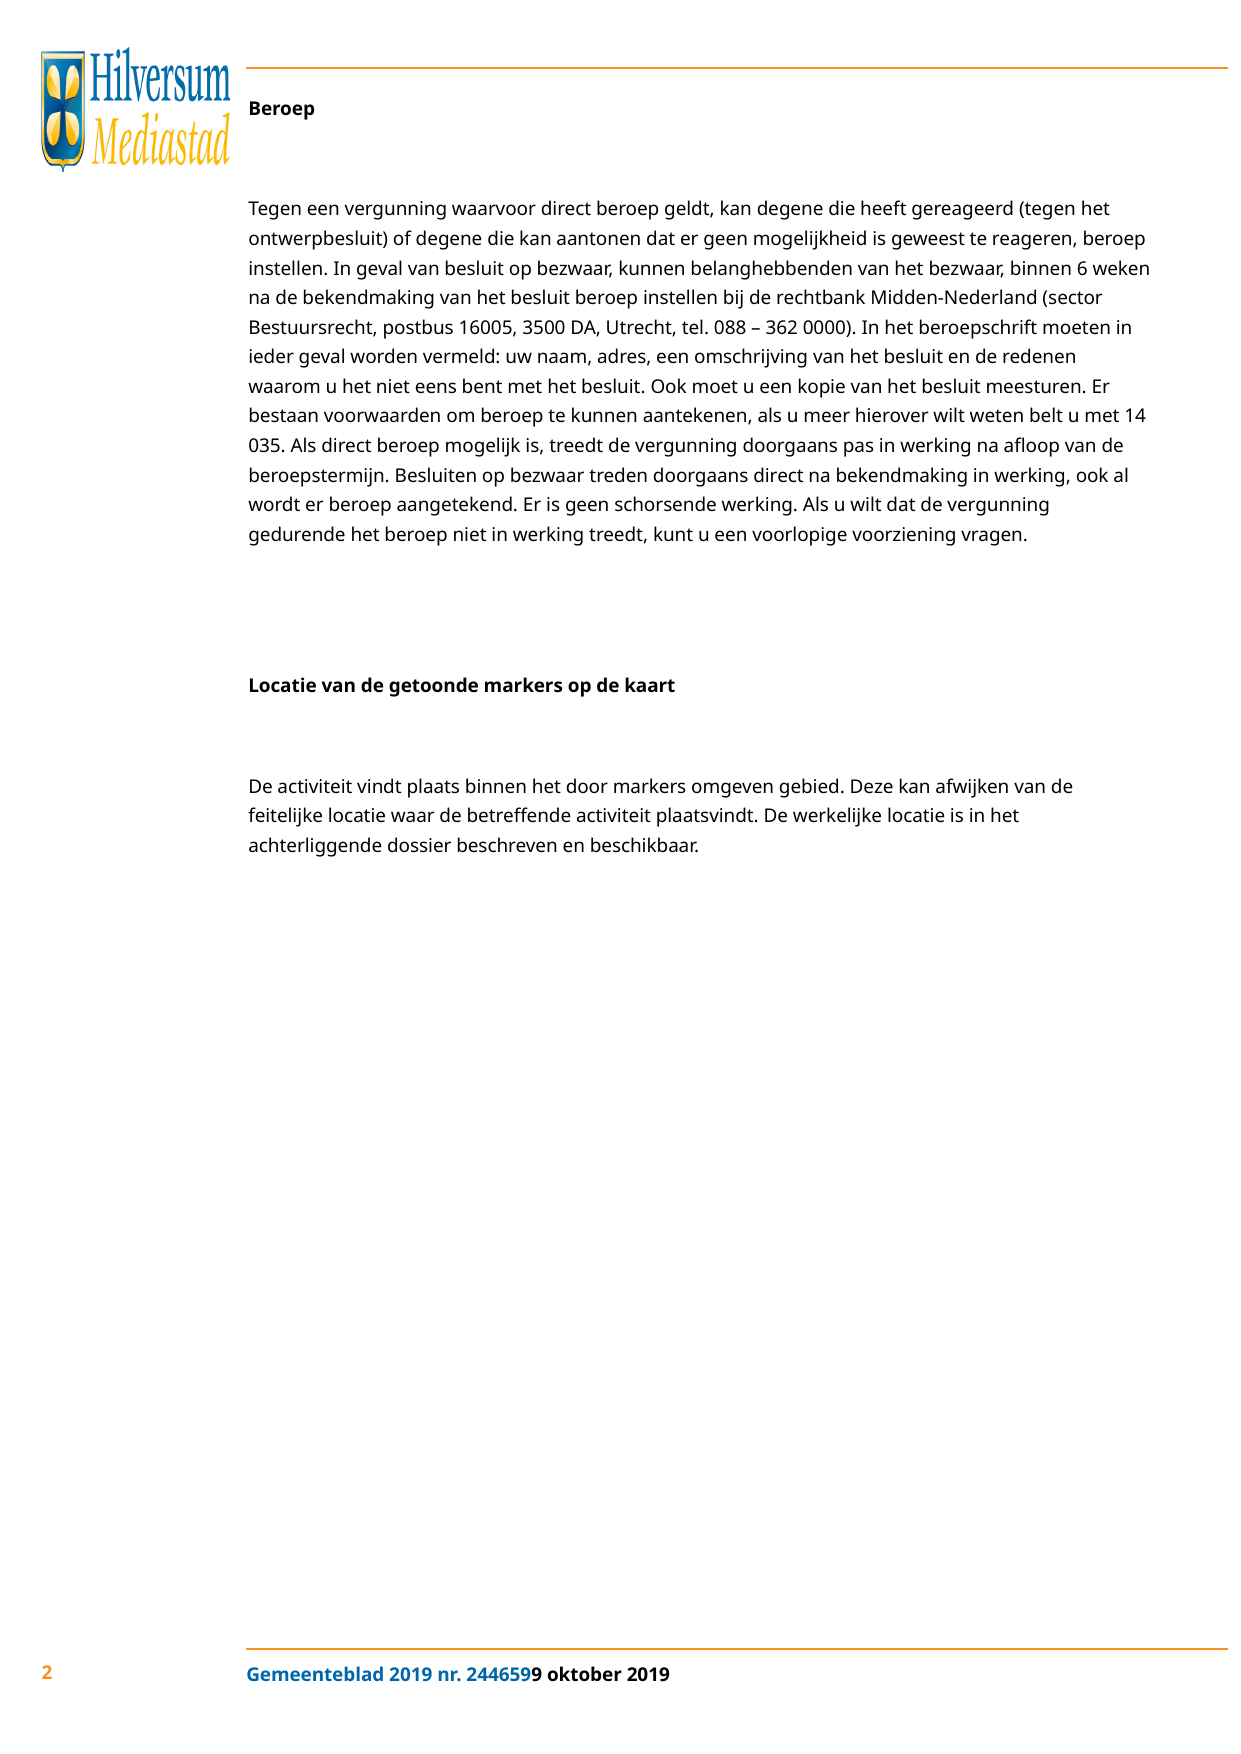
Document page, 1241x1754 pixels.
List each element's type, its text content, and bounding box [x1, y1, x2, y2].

text Locatie van de getoonde markers op de kaart [248, 672, 1152, 698]
text De activiteit vindt plaats binnen het door markers omgeven gebied. Deze kan afwijken van de feitelijke locatie waar de betreffende activiteit plaatsvindt. De werkelijke locatie is in het achterliggende dossier beschreven en beschikbaar. [248, 773, 1152, 858]
text Tegen een vergunning waarvoor direct beroep geldt, kan degene die heeft gereageerd (tegen het ontwerpbesluit) of degene die kan aantonen dat er geen mogelijkheid is geweest te reageren, beroep instellen. In geval van besluit op bezwaar, kunnen belanghebbenden van het bezwaar, binnen 6 weken na de bekendmaking van het besluit beroep instellen bij de rechtbank Midden-Nederland (sector Bestuursrecht, postbus 16005, 3500 DA, Utrecht, tel. 088 – 362 0000). In het beroepschrift moeten in ieder geval worden vermeld: uw naam, adres, een omschrijving van het besluit en de redenen waarom u het niet eens bent met het besluit. Ook moet u een kopie van het besluit meesturen. Er bestaan voorwaarden om beroep te kunnen aantekenen, als u meer hierover wilt weten belt u met 14 035. Als direct beroep mogelijk is, treedt de vergunning doorgaans pas in werking na afloop van de beroepstermijn. Besluiten op bezwaar treden doorgaans direct na bekendmaking in werking, ook al wordt er beroep aangetekend. Er is geen schorsende werking. Als u wilt dat de vergunning gedurende het beroep niet in werking treedt, kunt u een voorlopige voorziening vragen. [248, 196, 1152, 547]
text Beroep [248, 95, 1152, 121]
picture [41, 47, 231, 172]
